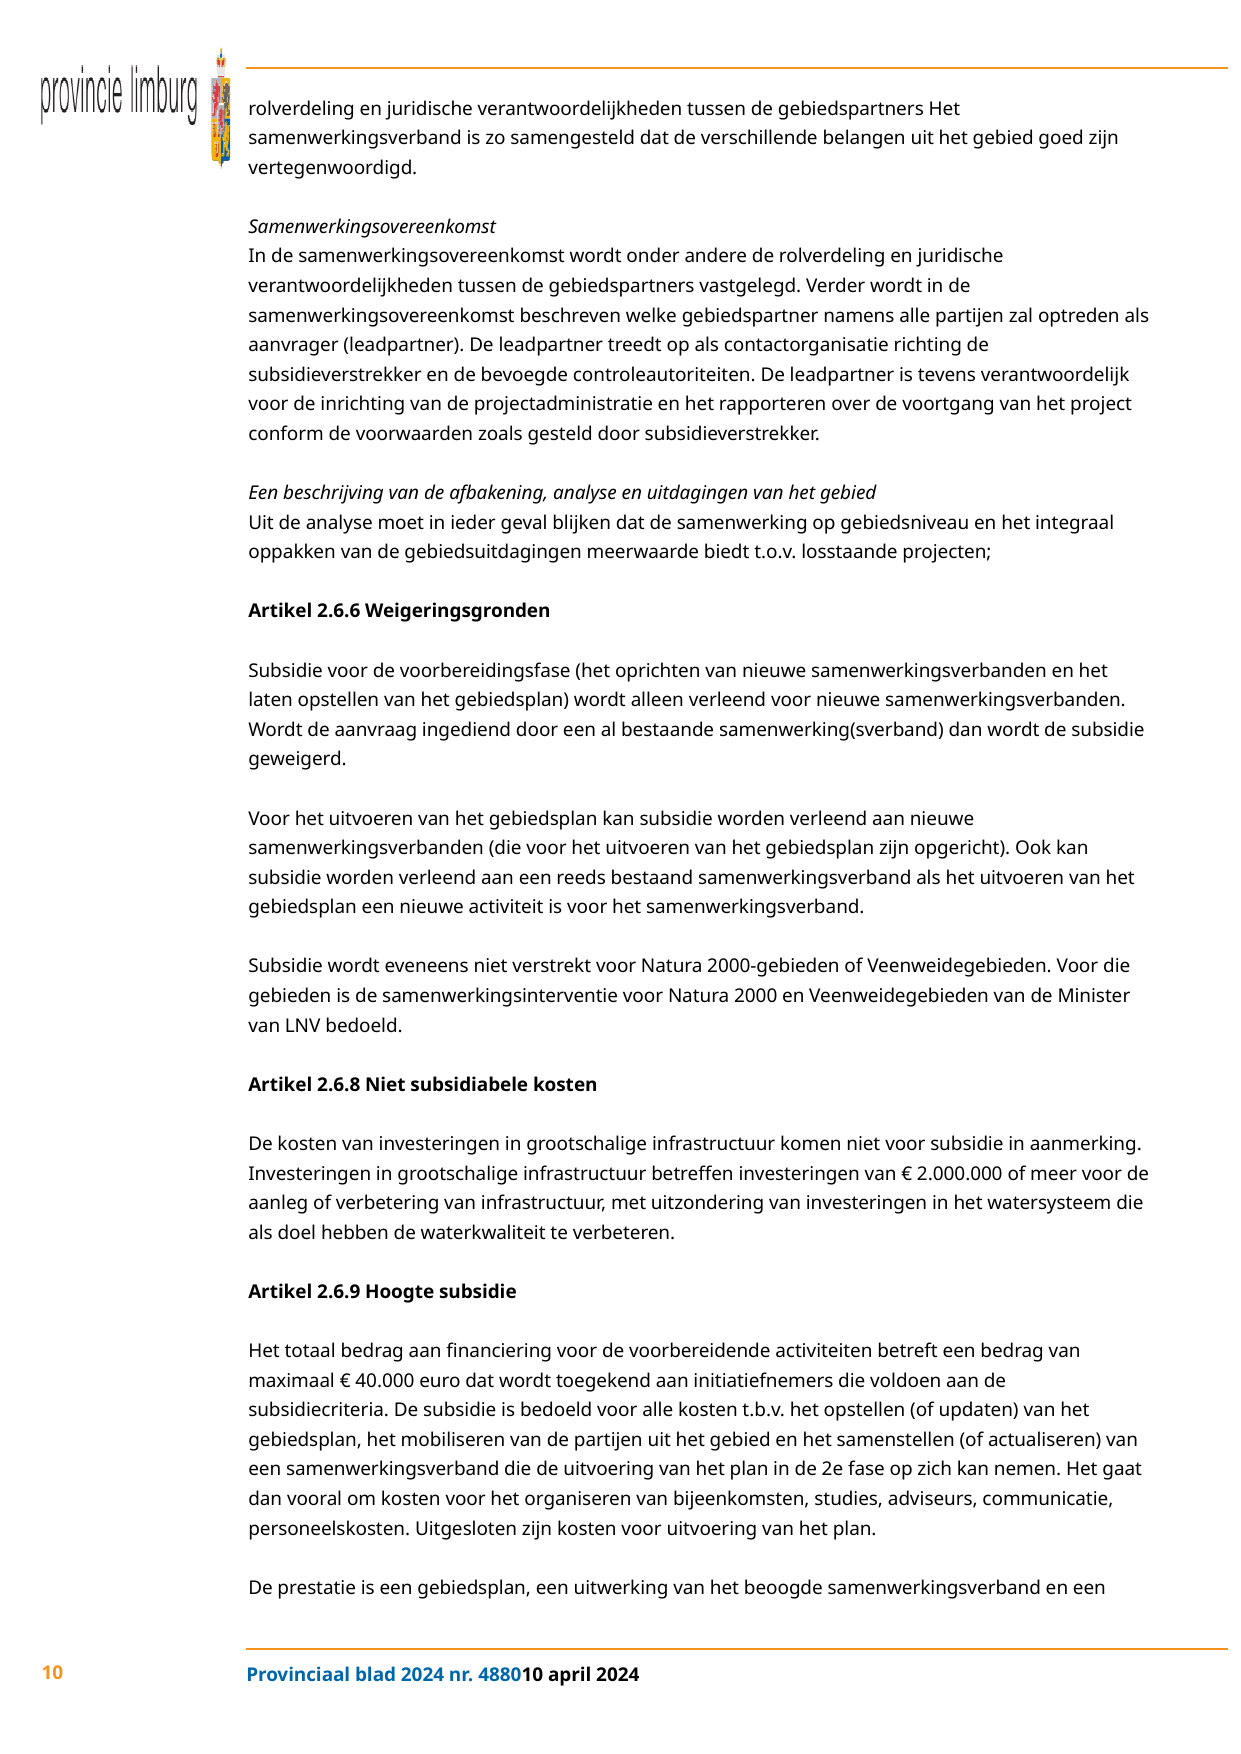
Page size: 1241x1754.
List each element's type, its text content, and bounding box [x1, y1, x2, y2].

text Het totaal bedrag aan financiering voor de voorbereidende activiteiten betreft een bedrag van maximaal € 40.000 euro dat wordt toegekend aan initiatiefnemers die voldoen aan de subsidiecriteria. De subsidie is bedoeld voor alle kosten t.b.v. het opstellen (of updaten) van het gebiedsplan, het mobiliseren van de partijen uit het gebied en het samenstellen (of actualiseren) van een samenwerkingsverband die de uitvoering van het plan in de 2e fase op zich kan nemen. Het gaat dan vooral om kosten voor het organiseren van bijeenkomsten, studies, adviseurs, communicatie, personeelskosten. Uitgesloten zijn kosten voor uitvoering van het plan. [248, 1337, 1152, 1541]
text Artikel 2.6.6 Weigeringsgronden [248, 598, 1152, 623]
text Subsidie voor de voorbereidingsfase (het oprichten van nieuwe samenwerkingsverbanden en het laten opstellen van het gebiedsplan) wordt alleen verleend voor nieuwe samenwerkingsverbanden. Wordt de aanvraag ingediend door een al bestaande samenwerking(sverband) dan wordt de subsidie geweigerd. [248, 657, 1152, 771]
text In de samenwerkingsovereenkomst wordt onder andere de rolverdeling en juridische verantwoordelijkheden tussen de gebiedspartners vastgelegd. Verder wordt in de samenwerkingsovereenkomst beschreven welke gebiedspartner namens alle partijen zal optreden als aanvrager (leadpartner). De leadpartner treedt op als contactorganisatie richting de subsidieverstrekker en de bevoegde controleautoriteiten. De leadpartner is tevens verantwoordelijk voor de inrichting van de projectadministratie en het rapporteren over de voortgang van het project conform de voorwaarden zoals gesteld door subsidieverstrekker. [248, 243, 1152, 446]
text Een beschrijving van de afbakening, analyse en uitdagingen van het gebied [248, 479, 1152, 505]
text De kosten van investeringen in grootschalige infrastructuur komen niet voor subsidie in aanmerking. Investeringen in grootschalige infrastructuur betreffen investeringen van € 2.000.000 of meer voor de aanleg of verbetering van infrastructuur, met uitzondering van investeringen in het watersysteem die als doel hebben de waterkwaliteit te verbeteren. [248, 1130, 1152, 1245]
picture [41, 47, 231, 172]
text Subsidie wordt eveneens niet verstrekt voor Natura 2000-gebieden of Veenweidegebieden. Voor die gebieden is de samenwerkingsinterventie voor Natura 2000 en Veenweidegebieden van de Minister van LNV bedoeld. [248, 953, 1152, 1038]
text Samenwerkingsovereenkomst [248, 213, 1152, 239]
text De prestatie is een gebiedsplan, een uitwerking van het beoogde samenwerkingsverband en een [248, 1574, 1152, 1600]
text Artikel 2.6.9 Hoogte subsidie [248, 1278, 1152, 1304]
text rolverdeling en juridische verantwoordelijkheden tussen de gebiedspartners Het samenwerkingsverband is zo samengesteld dat de verschillende belangen uit het gebied goed zijn vertegenwoordigd. [248, 95, 1152, 180]
text Uit de analyse moet in ieder geval blijken dat de samenwerking op gebiedsniveau en het integraal oppakken van de gebiedsuitdagingen meerwaarde biedt t.o.v. losstaande projecten; [248, 509, 1152, 564]
text Artikel 2.6.8 Niet subsidiabele kosten [248, 1071, 1152, 1097]
text Voor het uitvoeren van het gebiedsplan kan subsidie worden verleend aan nieuwe samenwerkingsverbanden (die voor het uitvoeren van het gebiedsplan zijn opgericht). Ook kan subsidie worden verleend aan een reeds bestaand samenwerkingsverband als het uitvoeren van het gebiedsplan een nieuwe activiteit is voor het samenwerkingsverband. [248, 805, 1152, 919]
